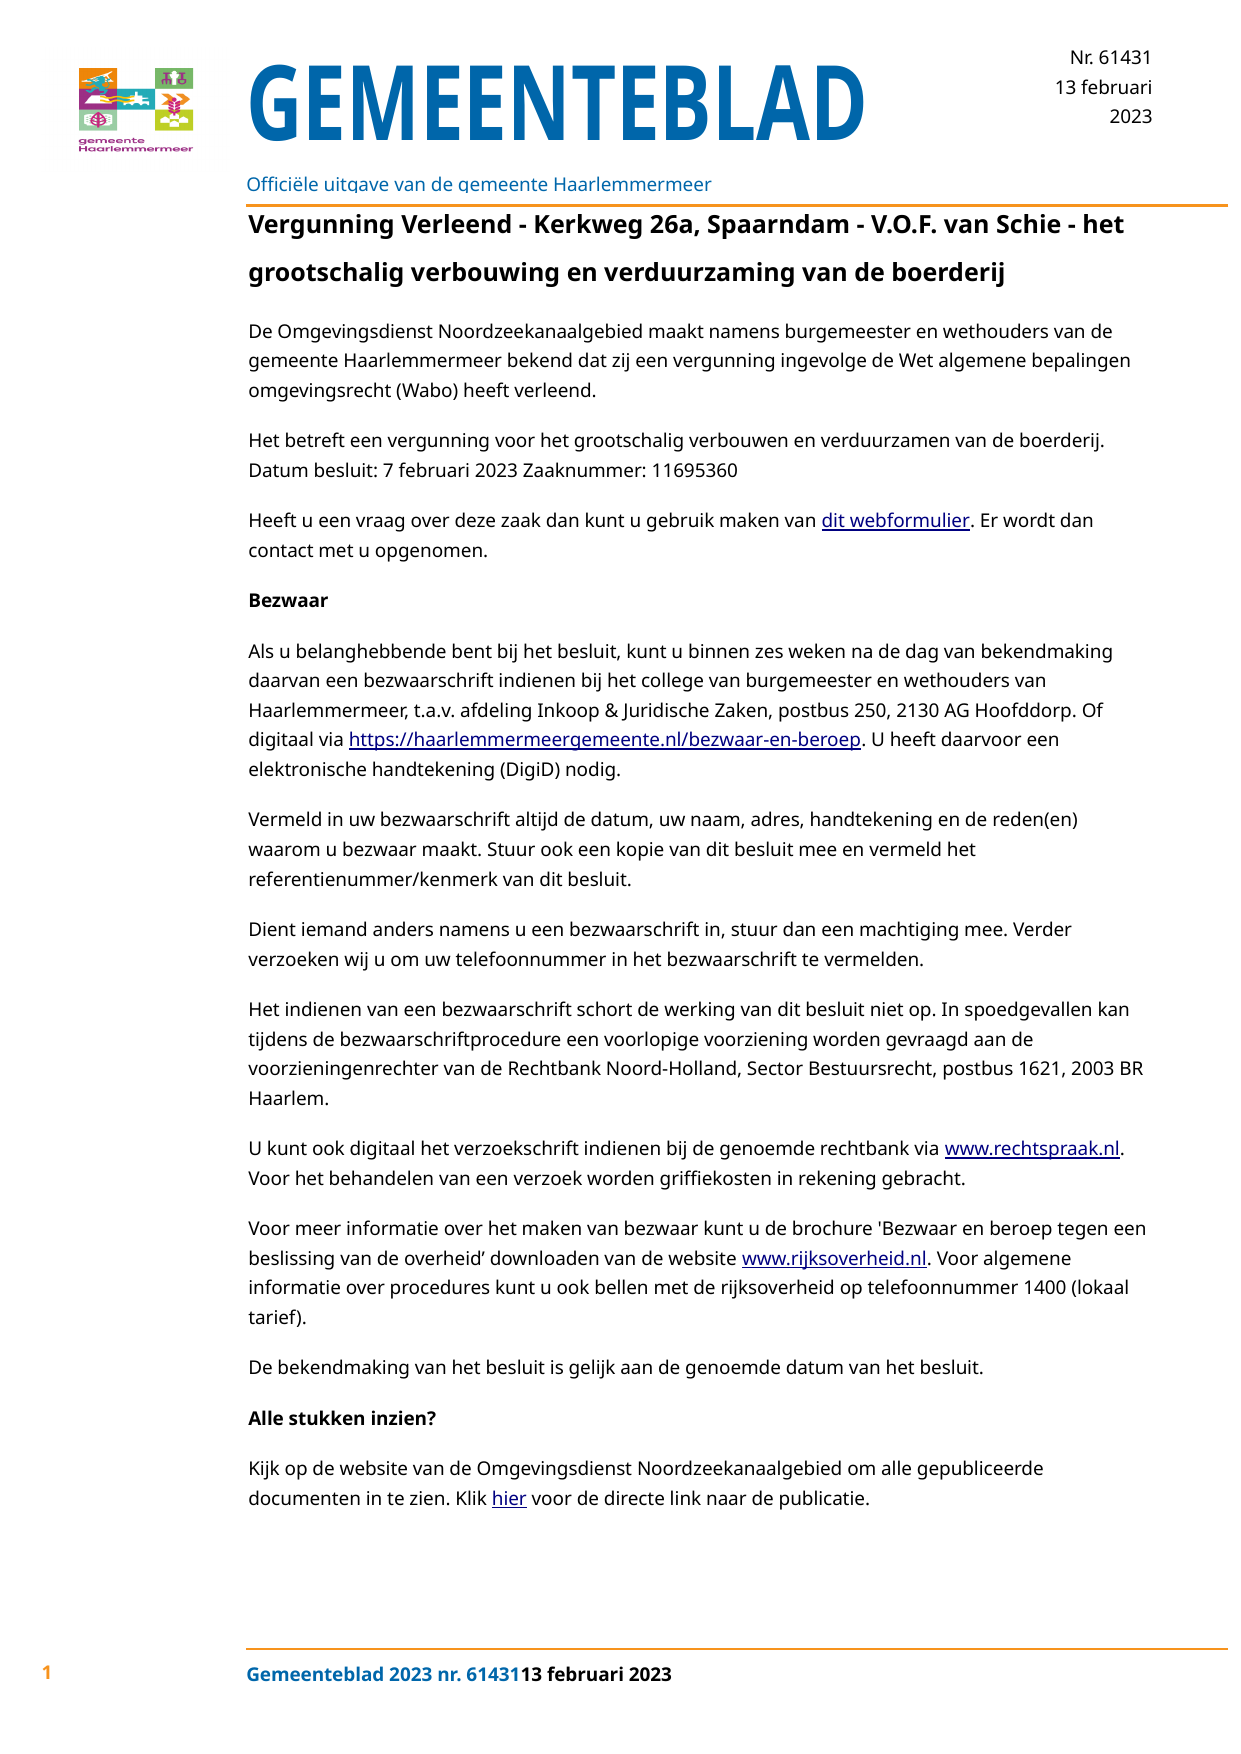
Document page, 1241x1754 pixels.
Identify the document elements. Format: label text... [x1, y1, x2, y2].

text Vergunning Verleend - Kerkweg 26a, Spaarndam - V.O.F. van Schie - het grootschalig verbouwing en verduurzaming van de boerderij [248, 207, 1152, 288]
text Dient iemand anders namens u een bezwaarschrift in, stuur dan een machtiging mee. Verder verzoeken wij u om uw telefoonnummer in het bezwaarschrift te vermelden. [248, 916, 1152, 972]
text U kunt ook digitaal het verzoekschrift indienen bij de genoemde rechtbank via www.rechtspraak.nl. Voor het behandelen van een verzoek worden griffiekosten in rekening gebracht. [248, 1135, 1152, 1191]
text Het indienen van een bezwaarschrift schort de werking van dit besluit niet op. In spoedgevallen kan tijdens de bezwaarschriftprocedure een voorlopige voorziening worden gevraagd aan de voorzieningenrechter van de Rechtbank Noord-Holland, Sector Bestuursrecht, postbus 1621, 2003 BR Haarlem. [248, 996, 1152, 1111]
text Vermeld in uw bezwaarschrift altijd de datum, uw naam, adres, handtekening en de reden(en) waarom u bezwaar maakt. Stuur ook een kopie van dit besluit mee en vermeld het referentienummer/kenmerk van dit besluit. [248, 807, 1152, 892]
text Voor meer informatie over het maken van bezwaar kunt u de brochure 'Bezwaar en beroep tegen een beslissing van de overheid’ downloaden van de website www.rijksoverheid.nl. Voor algemene informatie over procedures kunt u ook bellen met de rijksoverheid op telefoonnummer 1400 (lokaal tarief). [248, 1215, 1152, 1330]
text Heeft u een vraag over deze zaak dan kunt u gebruik maken van dit webformulier. Er wordt dan contact met u opgenomen. [248, 507, 1152, 563]
text Alle stukken inzien? [248, 1405, 1152, 1431]
text Als u belanghebbende bent bij het besluit, kunt u binnen zes weken na de dag van bekendmaking daarvan een bezwaarschrift indienen bij het college van burgemeester en wethouders van Haarlemmermeer, t.a.v. afdeling Inkoop & Juridische Zaken, postbus 250, 2130 AG Hoofddorp. Of digitaal via https://haarlemmermeergemeente.nl/bezwaar-en-beroep. U heeft daarvoor een elektronische handtekening (DigiD) nodig. [248, 638, 1152, 782]
text De bekendmaking van het besluit is gelijk aan de genoemde datum van het besluit. [248, 1354, 1152, 1380]
picture [41, 47, 231, 172]
text Bezwaar [248, 587, 1152, 613]
text Kijk op de website van de Omgevingsdienst Noordzeekanaalgebied om alle gepubliceerde documenten in te zien. Klik hier voor de directe link naar de publicatie. [248, 1455, 1152, 1511]
text Het betreft een vergunning voor het grootschalig verbouwen en verduurzamen van de boerderij. Datum besluit: 7 februari 2023 Zaaknummer: 11695360 [248, 427, 1152, 483]
text De Omgevingsdienst Noordzeekanaalgebied maakt namens burgemeester en wethouders van de gemeente Haarlemmermeer bekend dat zij een vergunning ingevolge de Wet algemene bepalingen omgevingsrecht (Wabo) heeft verleend. [248, 318, 1152, 403]
